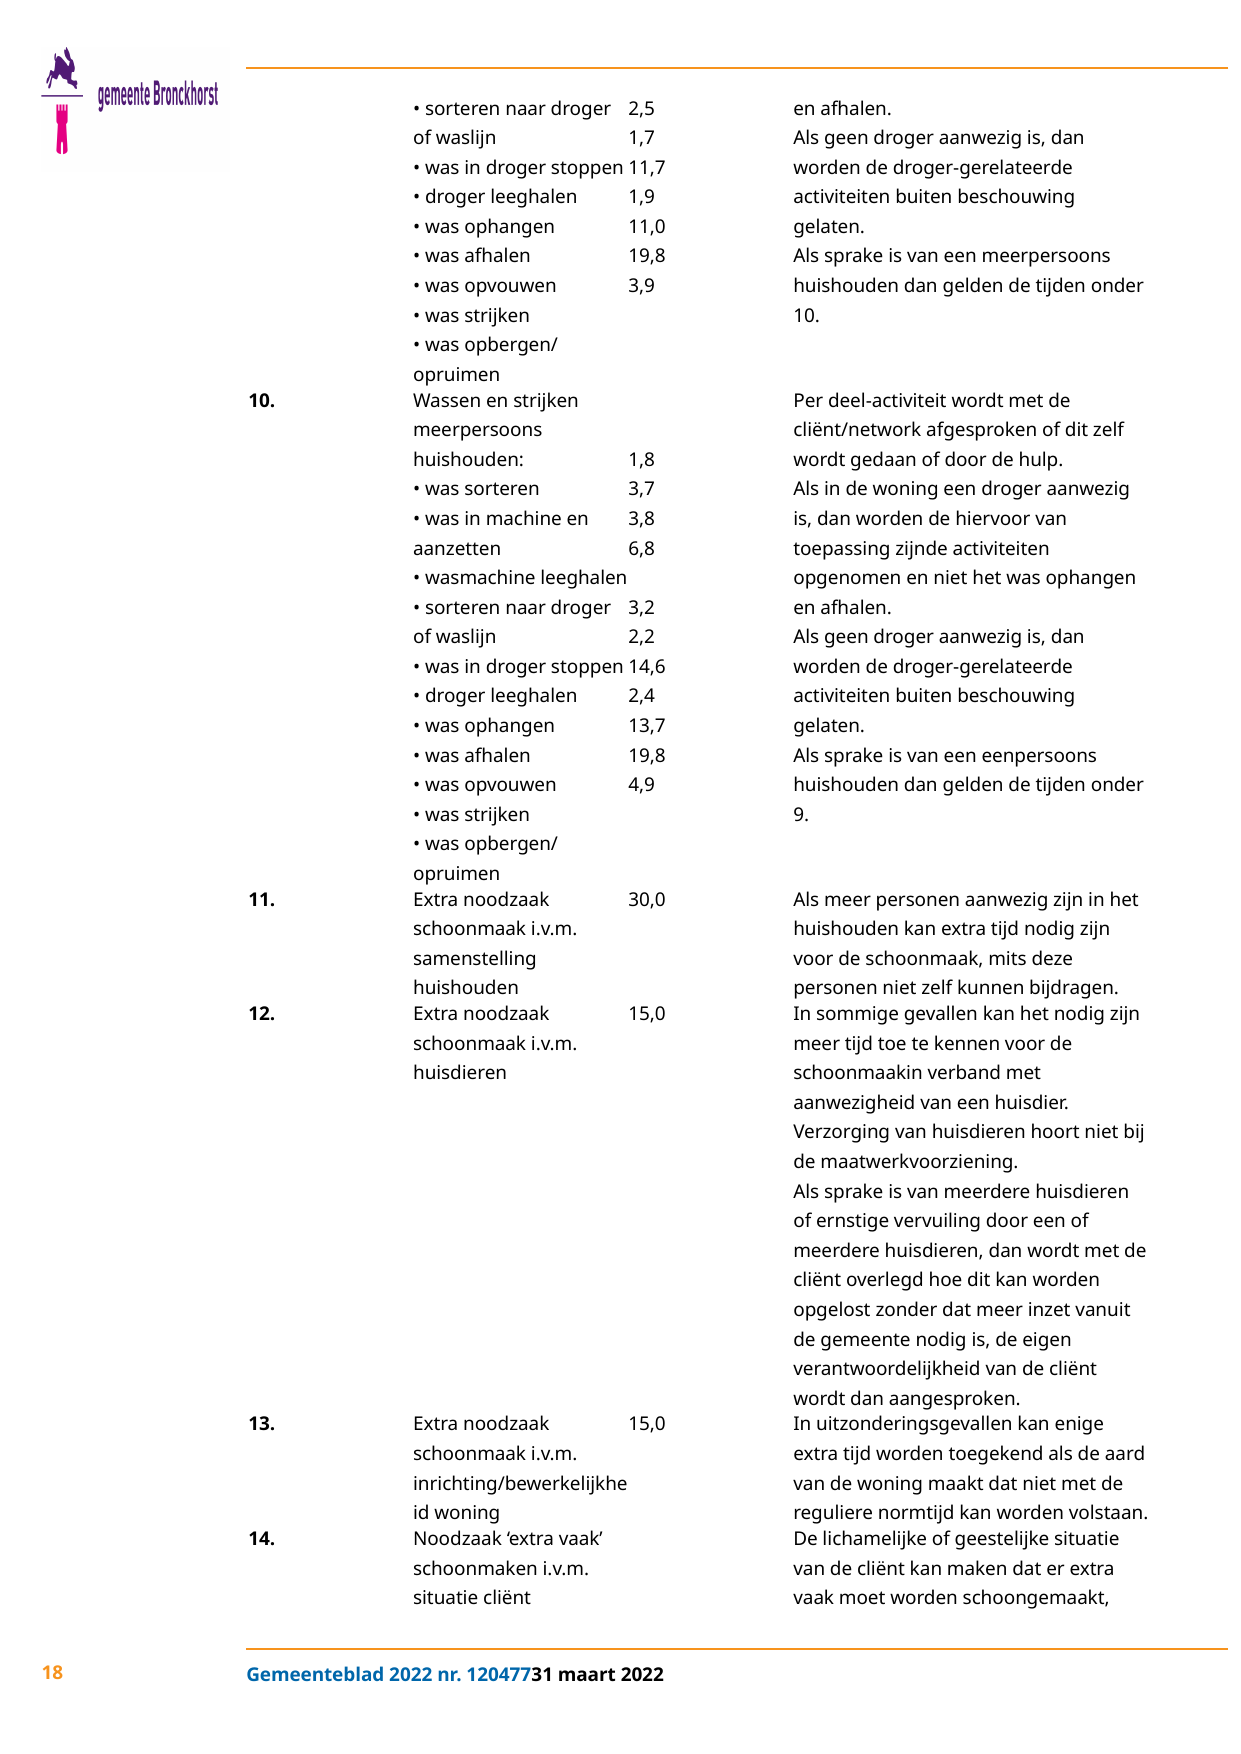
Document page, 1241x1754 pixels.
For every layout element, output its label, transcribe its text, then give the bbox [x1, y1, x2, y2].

table_cell 15,0 [628, 1000, 793, 1411]
table_cell 11. [248, 886, 413, 1000]
table_cell 30,0 [628, 886, 793, 1000]
table_cell 2,5 1,7 11,7 1,9 11,0 19,8 3,9 [628, 95, 793, 387]
table_cell [628, 1525, 793, 1610]
table_cell 10. [248, 387, 413, 886]
table_cell Per deel-activiteit wordt met de cliënt/network afgesproken of dit zelf wordt gedaan of door de hulp. Als in de woning een droger aanwezig is, dan worden de hiervoor van toepassing zijnde activiteiten opgenomen en niet het was ophangen en afhalen. Als geen droger aanwezig is, dan worden de droger-gerelateerde activiteiten buiten beschouwing gelaten. Als sprake is van een eenpersoons huishouden dan gelden de tijden onder 9. [793, 387, 1152, 886]
table_cell De lichamelijke of geestelijke situatie van de cliënt kan maken dat er extra vaak moet worden schoongemaakt, [793, 1525, 1152, 1610]
table_cell In uitzonderingsgevallen kan enige extra tijd worden toegekend als de aard van de woning maakt dat niet met de reguliere normtijd kan worden volstaan. [793, 1411, 1152, 1525]
picture [41, 47, 231, 172]
table_cell Extra noodzaak schoonmaak i.v.m. inrichting/bewerkelijkheid woning [413, 1411, 628, 1525]
table_cell 13. [248, 1411, 413, 1525]
table_cell Noodzaak ‘extra vaak’ schoonmaken i.v.m. situatie cliënt [413, 1525, 628, 1610]
table_cell en afhalen. Als geen droger aanwezig is, dan worden de droger-gerelateerde activiteiten buiten beschouwing gelaten. Als sprake is van een meerpersoons huishouden dan gelden de tijden onder 10. [793, 95, 1152, 387]
table_cell Extra noodzaak schoonmaak i.v.m. huisdieren [413, 1000, 628, 1411]
table_cell 15,0 [628, 1411, 793, 1525]
table_cell 12. [248, 1000, 413, 1411]
table_cell Extra noodzaak schoonmaak i.v.m. samenstelling huishouden [413, 886, 628, 1000]
table_cell • sorteren naar droger of waslijn • was in droger stoppen • droger leeghalen • was ophangen • was afhalen • was opvouwen • was strijken • was opbergen/ opruimen [413, 95, 628, 387]
table_cell 14. [248, 1525, 413, 1610]
table_cell 1,8 3,7 3,8 6,8 3,2 2,2 14,6 2,4 13,7 19,8 4,9 [628, 387, 793, 886]
table_cell Als meer personen aanwezig zijn in het huishouden kan extra tijd nodig zijn voor de schoonmaak, mits deze personen niet zelf kunnen bijdragen. [793, 886, 1152, 1000]
table_cell Wassen en strijken meerpersoons huishouden: • was sorteren • was in machine en aanzetten • wasmachine leeghalen • sorteren naar droger of waslijn • was in droger stoppen • droger leeghalen • was ophangen • was afhalen • was opvouwen • was strijken • was opbergen/ opruimen [413, 387, 628, 886]
table_cell In sommige gevallen kan het nodig zijn meer tijd toe te kennen voor de schoonmaakin verband met aanwezigheid van een huisdier. Verzorging van huisdieren hoort niet bij de maatwerkvoorziening. Als sprake is van meerdere huisdieren of ernstige vervuiling door een of meerdere huisdieren, dan wordt met de cliënt overlegd hoe dit kan worden opgelost zonder dat meer inzet vanuit de gemeente nodig is, de eigen verantwoordelijkheid van de cliënt wordt dan aangesproken. [793, 1000, 1152, 1411]
table_cell [248, 95, 413, 387]
